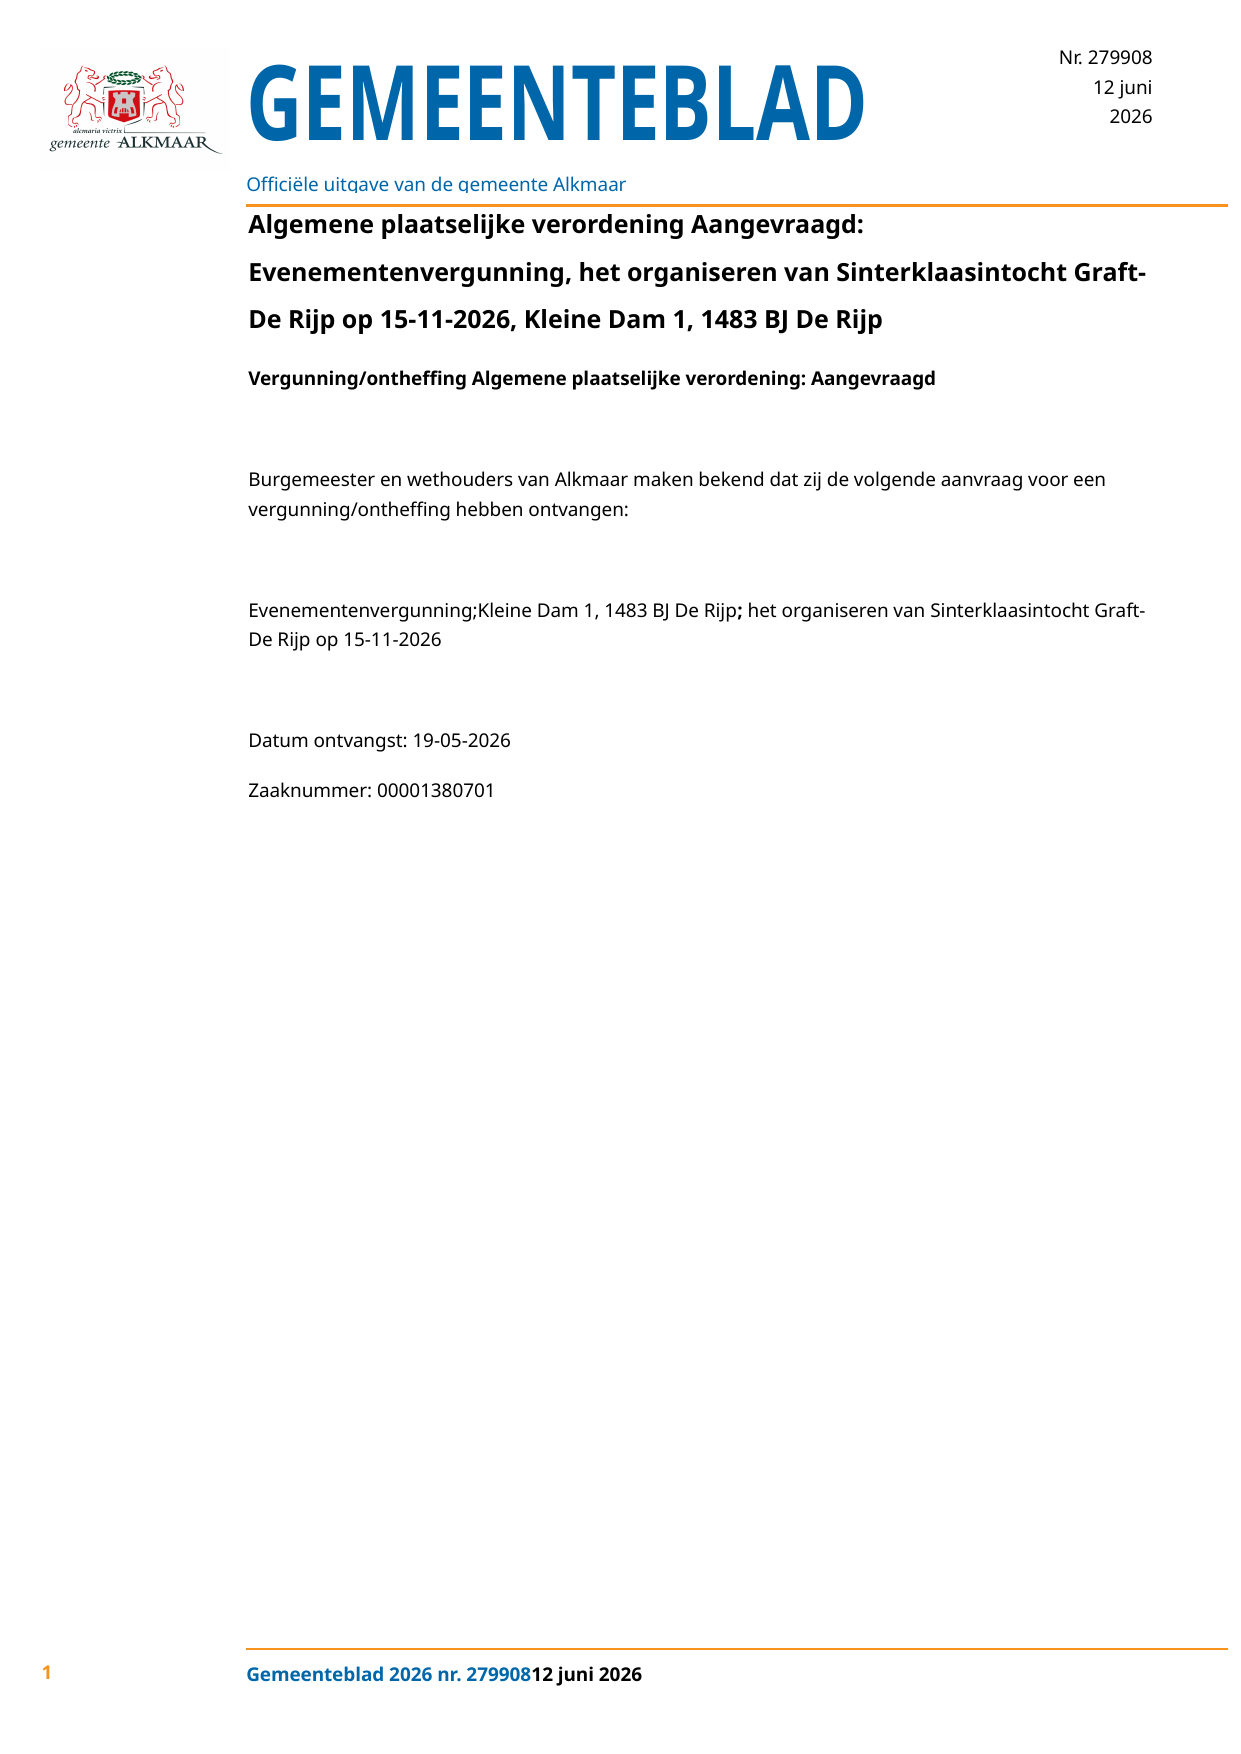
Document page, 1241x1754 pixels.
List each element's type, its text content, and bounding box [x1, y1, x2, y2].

text Vergunning/ontheffing Algemene plaatselijke verordening: Aangevraagd [248, 366, 1152, 391]
text Datum ontvangst: 19-05-2026 [248, 727, 1152, 753]
text Burgemeester en wethouders van Alkmaar maken bekend dat zij de volgende aanvraag voor een vergunning/ontheffing hebben ontvangen: [248, 466, 1152, 522]
text Algemene plaatselijke verordening Aangevraagd: Evenementenvergunning, het organiseren van Sinterklaasintocht Graft-De Rijp op 15-11-2026, Kleine Dam 1, 1483 BJ De Rijp [248, 207, 1152, 336]
text Evenementenvergunning;Kleine Dam 1, 1483 BJ De Rijp; het organiseren van Sinterklaasintocht Graft-De Rijp op 15-11-2026 [248, 597, 1152, 652]
picture [41, 47, 231, 172]
text Zaaknummer: 00001380701 [248, 778, 1152, 803]
